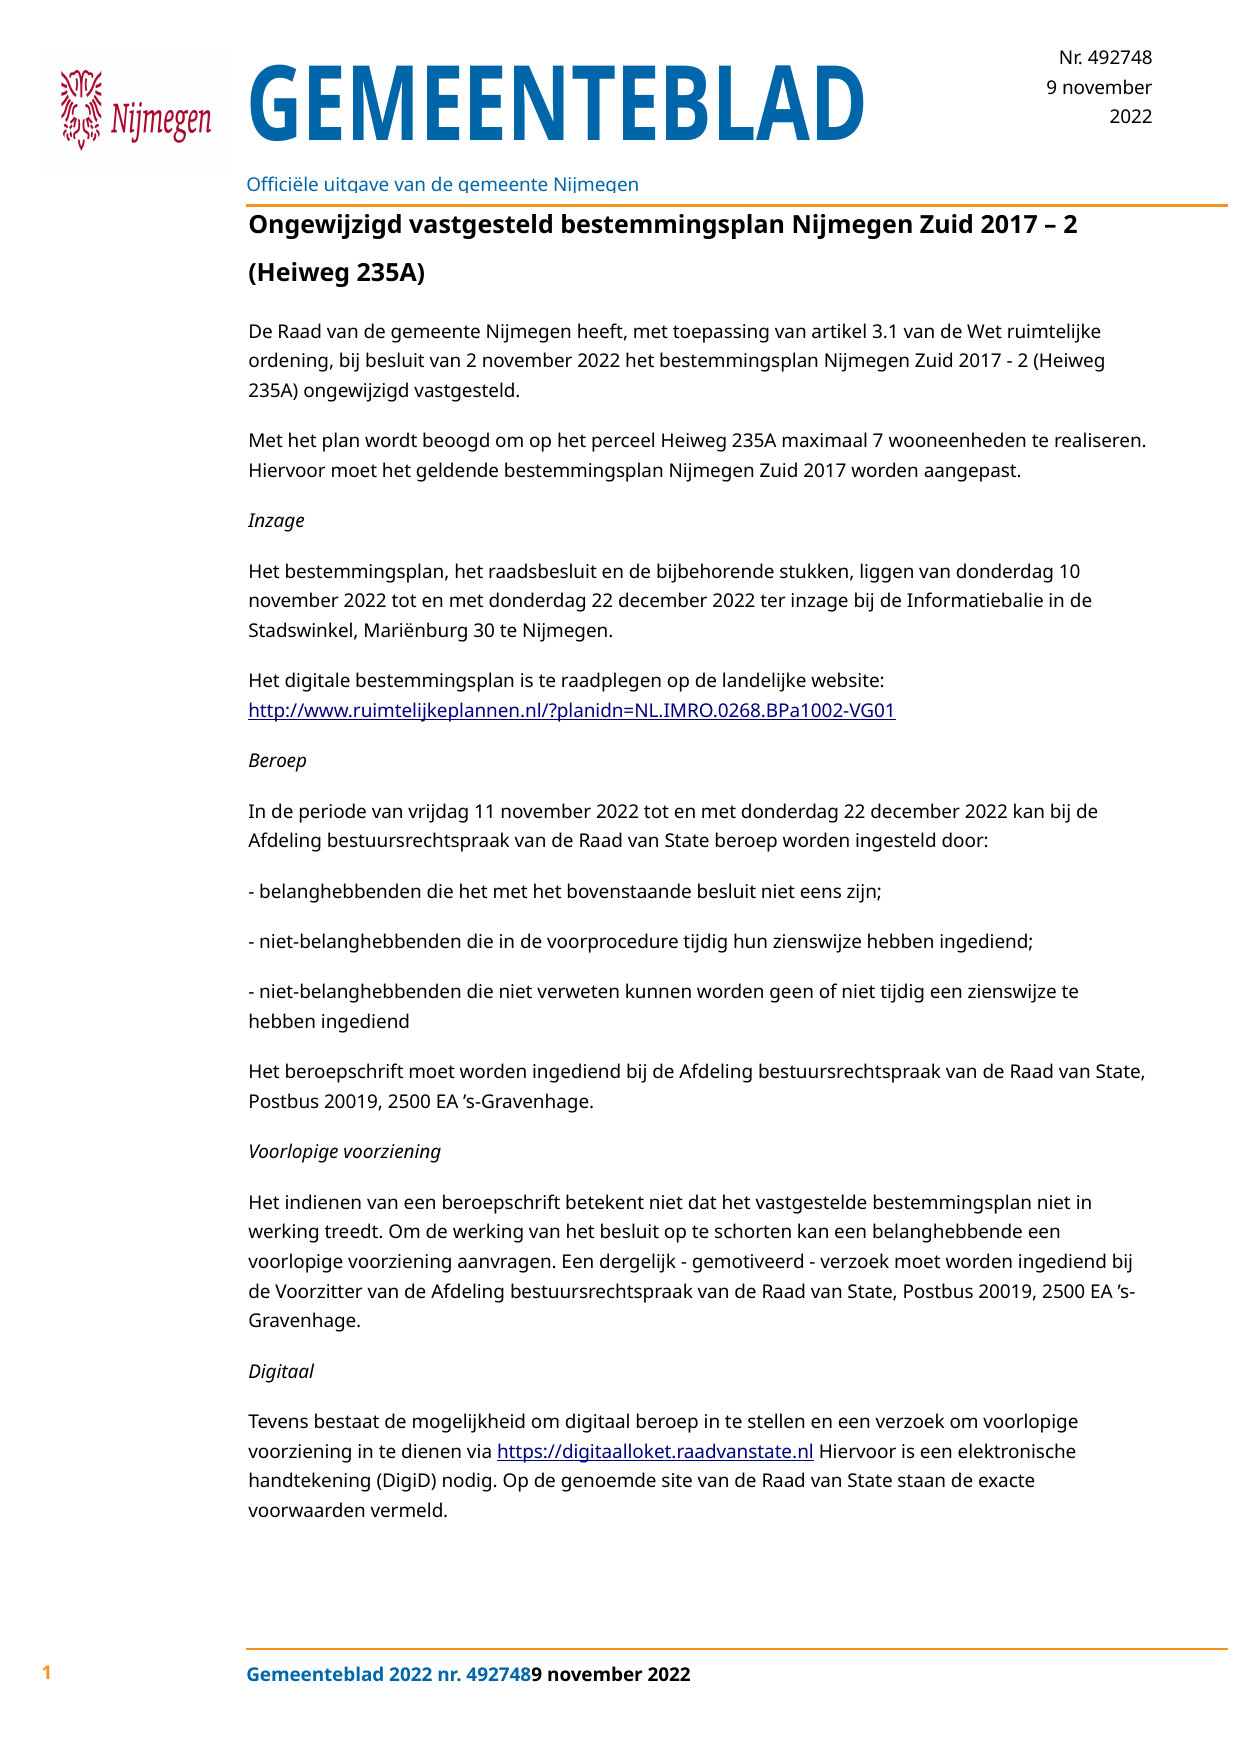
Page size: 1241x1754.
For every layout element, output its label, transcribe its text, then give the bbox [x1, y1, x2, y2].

text Het beroepschrift moet worden ingediend bij de Afdeling bestuursrechtspraak van de Raad van State, Postbus 20019, 2500 EA ’s-Gravenhage. [248, 1059, 1152, 1114]
text Tevens bestaat de mogelijkheid om digitaal beroep in te stellen en een verzoek om voorlopige voorziening in te dienen via https://digitaalloket.raadvanstate.nl Hiervoor is een elektronische handtekening (DigiD) nodig. Op de genoemde site van de Raad van State staan de exacte voorwaarden vermeld. [248, 1408, 1152, 1523]
text De Raad van de gemeente Nijmegen heeft, met toepassing van artikel 3.1 van de Wet ruimtelijke ordening, bij besluit van 2 november 2022 het bestemmingsplan Nijmegen Zuid 2017 - 2 (Heiweg 235A) ongewijzigd vastgesteld. [248, 318, 1152, 403]
text Met het plan wordt beoogd om op het perceel Heiweg 235A maximaal 7 wooneenheden te realiseren. Hiervoor moet het geldende bestemmingsplan Nijmegen Zuid 2017 worden aangepast. [248, 427, 1152, 483]
text Inzage [248, 507, 1152, 533]
text - belanghebbenden die het met het bovenstaande besluit niet eens zijn; [248, 878, 1152, 904]
text Ongewijzigd vastgesteld bestemmingsplan Nijmegen Zuid 2017 – 2 (Heiweg 235A) [248, 207, 1152, 288]
text - niet-belanghebbenden die in de voorprocedure tijdig hun zienswijze hebben ingediend; [248, 928, 1152, 954]
picture [41, 47, 231, 172]
text - niet-belanghebbenden die niet verweten kunnen worden geen of niet tijdig een zienswijze te hebben ingediend [248, 979, 1152, 1034]
text Het bestemmingsplan, het raadsbesluit en de bijbehorende stukken, liggen van donderdag 10 november 2022 tot en met donderdag 22 december 2022 ter inzage bij de Informatiebalie in de Stadswinkel, Mariënburg 30 te Nijmegen. [248, 558, 1152, 643]
text Beroep [248, 747, 1152, 773]
text Het indienen van een beroepschrift betekent niet dat het vastgestelde bestemmingsplan niet in werking treedt. Om de werking van het besluit op te schorten kan een belanghebbende een voorlopige voorziening aanvragen. Een dergelijk - gemotiveerd - verzoek moet worden ingediend bij de Voorzitter van de Afdeling bestuursrechtspraak van de Raad van State, Postbus 20019, 2500 EA ’s-Gravenhage. [248, 1189, 1152, 1333]
text Het digitale bestemmingsplan is te raadplegen op de landelijke website: http://www.ruimtelijkeplannen.nl/?planidn=NL.IMRO.0268.BPa1002-VG01 [248, 667, 1152, 723]
text Digitaal [248, 1358, 1152, 1384]
text In de periode van vrijdag 11 november 2022 tot en met donderdag 22 december 2022 kan bij de Afdeling bestuursrechtspraak van de Raad van State beroep worden ingesteld door: [248, 798, 1152, 853]
text Voorlopige voorziening [248, 1139, 1152, 1164]
